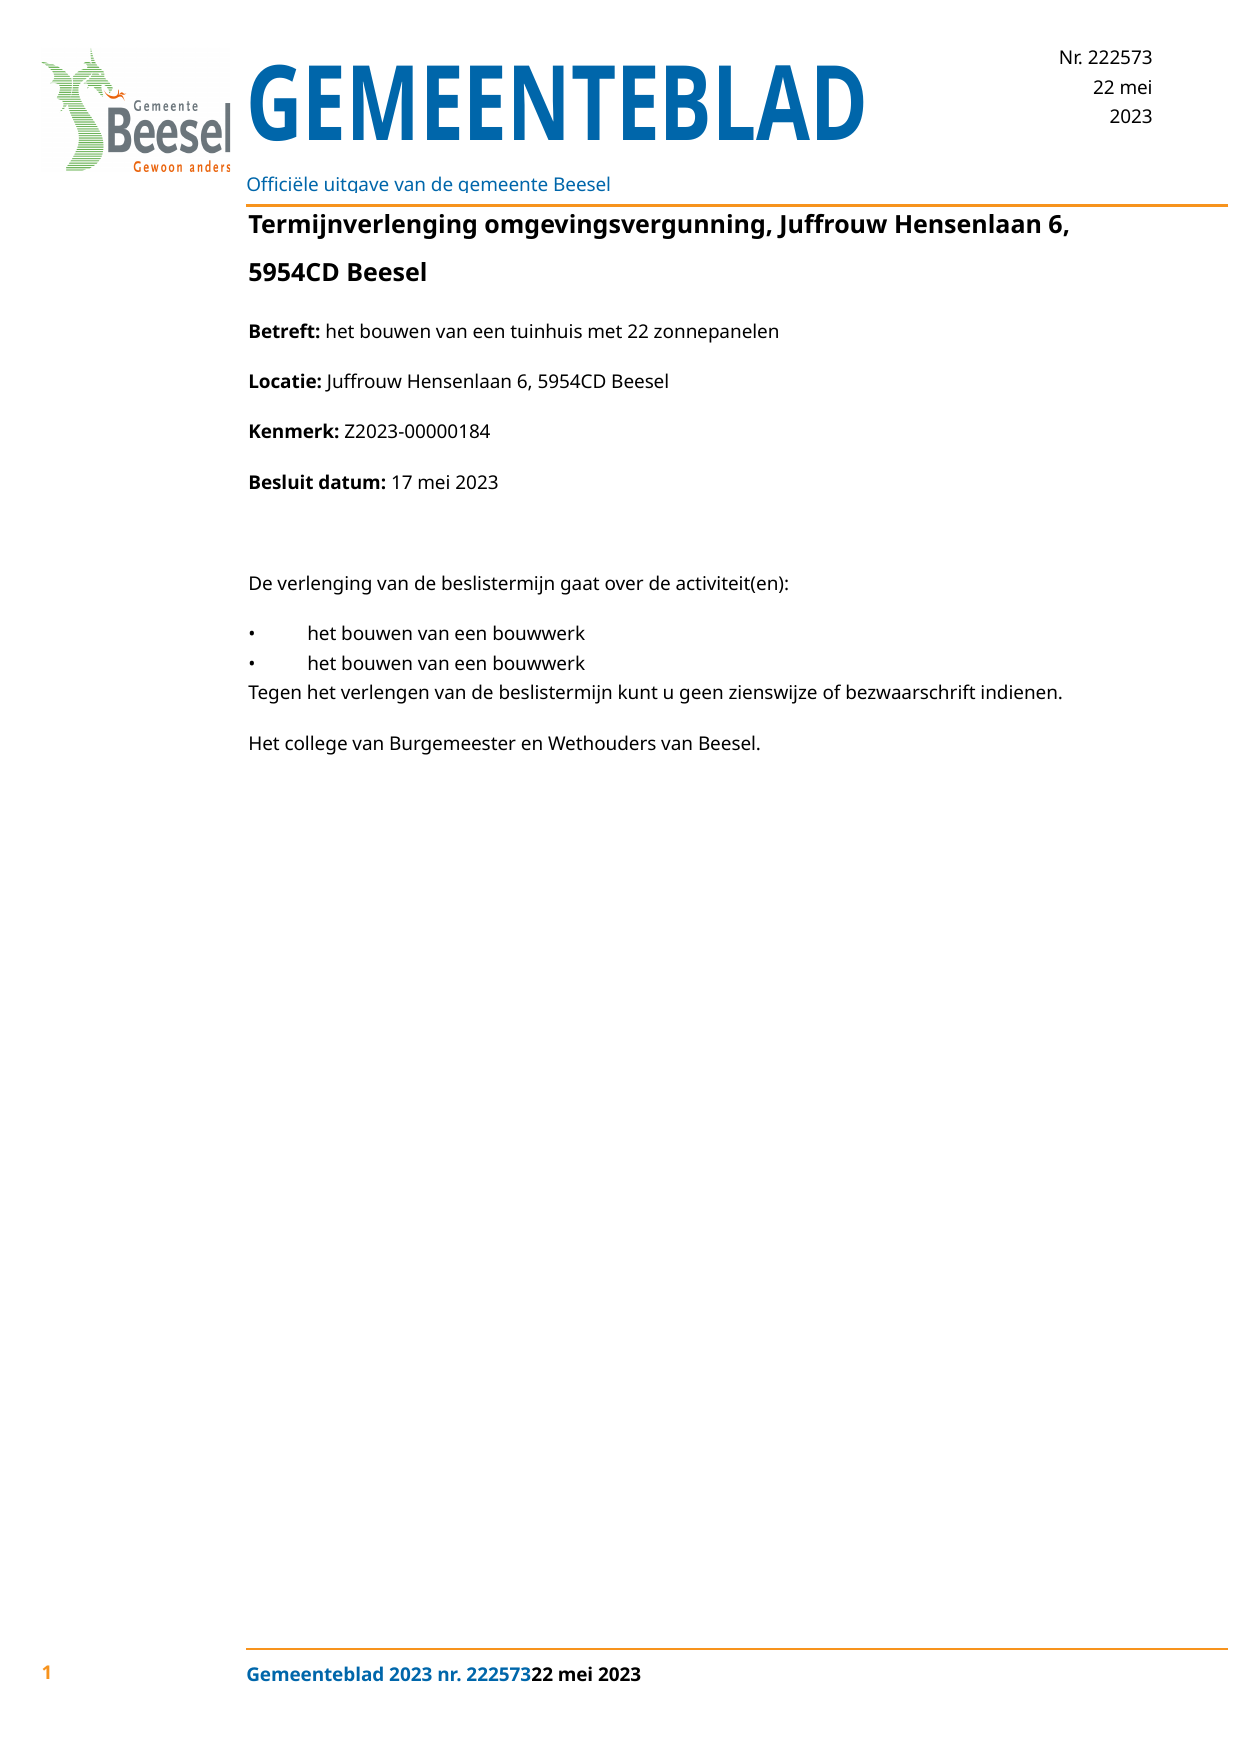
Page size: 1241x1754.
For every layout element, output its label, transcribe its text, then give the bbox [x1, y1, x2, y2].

list het bouwen van een bouwwerk [248, 620, 1152, 646]
list het bouwen van een bouwwerk [248, 650, 1152, 676]
text Het college van Burgemeester en Wethouders van Beesel. [248, 730, 1152, 756]
picture [41, 47, 231, 172]
text Kenmerk: Z2023-00000184 [248, 419, 1152, 444]
text Termijnverlenging omgevingsvergunning, Juffrouw Hensenlaan 6, 5954CD Beesel [248, 207, 1152, 288]
text Tegen het verlengen van de beslistermijn kunt u geen zienswijze of bezwaarschrift indienen. [248, 679, 1152, 705]
text De verlenging van de beslistermijn gaat over de activiteit(en): [248, 570, 1152, 596]
text Locatie: Juffrouw Hensenlaan 6, 5954CD Beesel [248, 368, 1152, 394]
text Betreft: het bouwen van een tuinhuis met 22 zonnepanelen [248, 318, 1152, 344]
text Besluit datum: 17 mei 2023 [248, 469, 1152, 495]
